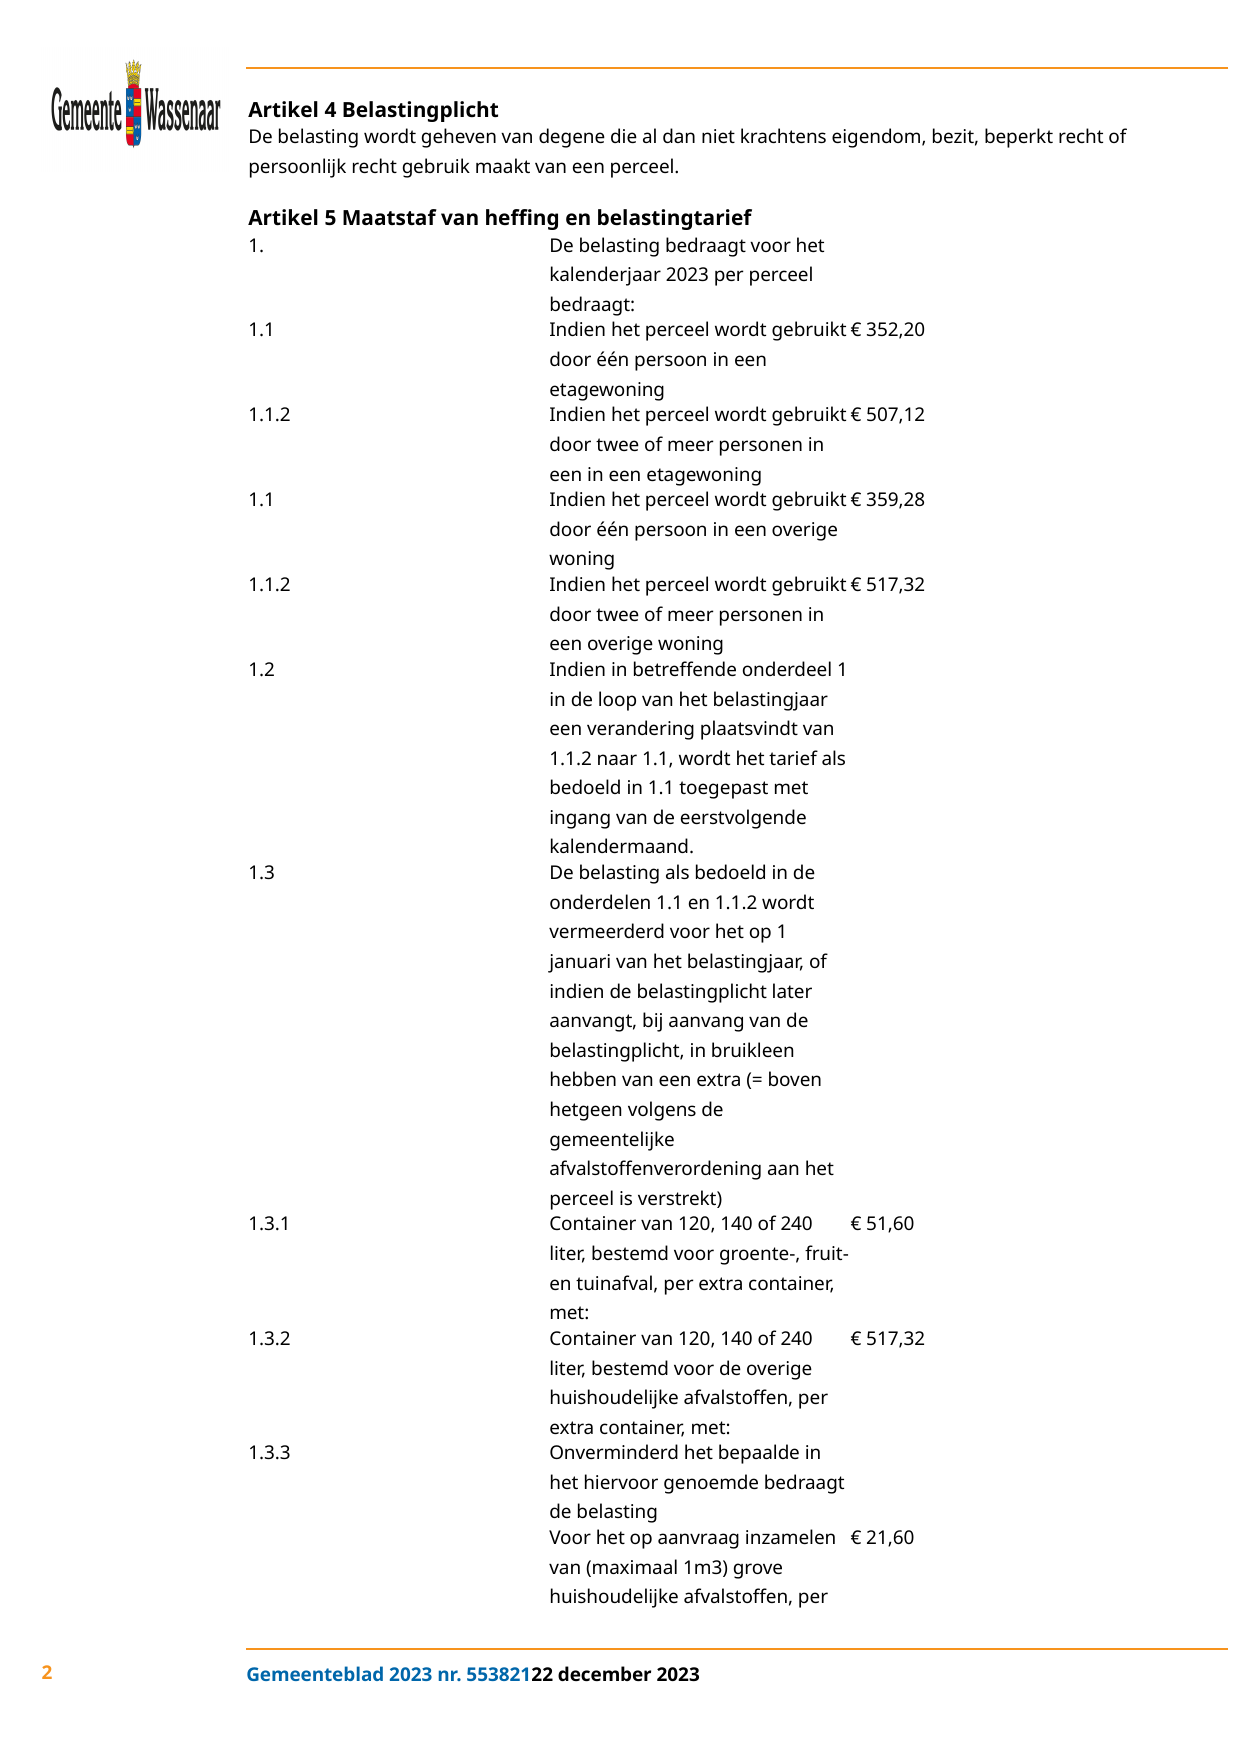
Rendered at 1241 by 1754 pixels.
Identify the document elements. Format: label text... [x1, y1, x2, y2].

table_cell [248, 1525, 549, 1609]
table_cell Onverminderd het bepaalde in het hiervoor genoemde bedraagt de belasting [549, 1440, 850, 1524]
table_cell € 507,12 [850, 402, 1152, 486]
table_cell € 517,32 [850, 1325, 1152, 1439]
table_cell [850, 860, 1152, 1211]
table_cell [850, 656, 1152, 859]
table_cell € 517,32 [850, 571, 1152, 656]
table_cell Indien het perceel wordt gebruikt door twee of meer personen in een overige woning [549, 571, 850, 656]
table_cell Container van 120, 140 of 240 liter, bestemd voor de overige huishoudelijke afvalstoffen, per extra container, met: [549, 1325, 850, 1439]
table_header 1. [248, 232, 549, 317]
table_cell 1.3.1 [248, 1211, 549, 1325]
text De belasting wordt geheven van degene die al dan niet krachtens eigendom, bezit, beperkt recht of persoonlijk recht gebruik maakt van een perceel. [248, 123, 1152, 178]
table_header De belasting bedraagt voor het kalenderjaar 2023 per perceel bedraagt: [549, 232, 850, 317]
table_cell Container van 120, 140 of 240 liter, bestemd voor groente-, fruit- en tuinafval, per extra container, met: [549, 1211, 850, 1325]
text Artikel 5 Maatstaf van heffing en belastingtarief [248, 203, 1152, 232]
table_cell 1.1.2 [248, 402, 549, 486]
text Artikel 4 Belastingplicht [248, 95, 1152, 123]
table_cell € 352,20 [850, 317, 1152, 402]
table_cell 1.2 [248, 656, 549, 859]
table_cell Indien het perceel wordt gebruikt door één persoon in een etagewoning [549, 317, 850, 402]
table_cell [850, 1440, 1152, 1524]
table_cell 1.3 [248, 860, 549, 1211]
table_cell 1.3.2 [248, 1325, 549, 1439]
table_cell Indien in betreffende onderdeel 1 in de loop van het belastingjaar een verandering plaatsvindt van 1.1.2 naar 1.1, wordt het tarief als bedoeld in 1.1 toegepast met ingang van de eerstvolgende kalendermaand. [549, 656, 850, 859]
table_cell De belasting als bedoeld in de onderdelen 1.1 en 1.1.2 wordt vermeerderd voor het op 1 januari van het belastingjaar, of indien de belastingplicht later aanvangt, bij aanvang van de belastingplicht, in bruikleen hebben van een extra (= boven hetgeen volgens de gemeentelijke afvalstoffenverordening aan het perceel is verstrekt) [549, 860, 850, 1211]
table_cell 1.1 [248, 317, 549, 402]
table_cell Indien het perceel wordt gebruikt door één persoon in een overige woning [549, 486, 850, 571]
table_cell Indien het perceel wordt gebruikt door twee of meer personen in een in een etagewoning [549, 402, 850, 486]
table_cell € 21,60 [850, 1525, 1152, 1609]
table_cell € 359,28 [850, 486, 1152, 571]
table_cell 1.1 [248, 486, 549, 571]
picture [41, 47, 231, 172]
table_cell Voor het op aanvraag inzamelen van (maximaal 1m3) grove huishoudelijke afvalstoffen, per [549, 1525, 850, 1609]
table_header [850, 232, 1152, 317]
table_cell 1.3.3 [248, 1440, 549, 1524]
table_cell € 51,60 [850, 1211, 1152, 1325]
table_cell 1.1.2 [248, 571, 549, 656]
